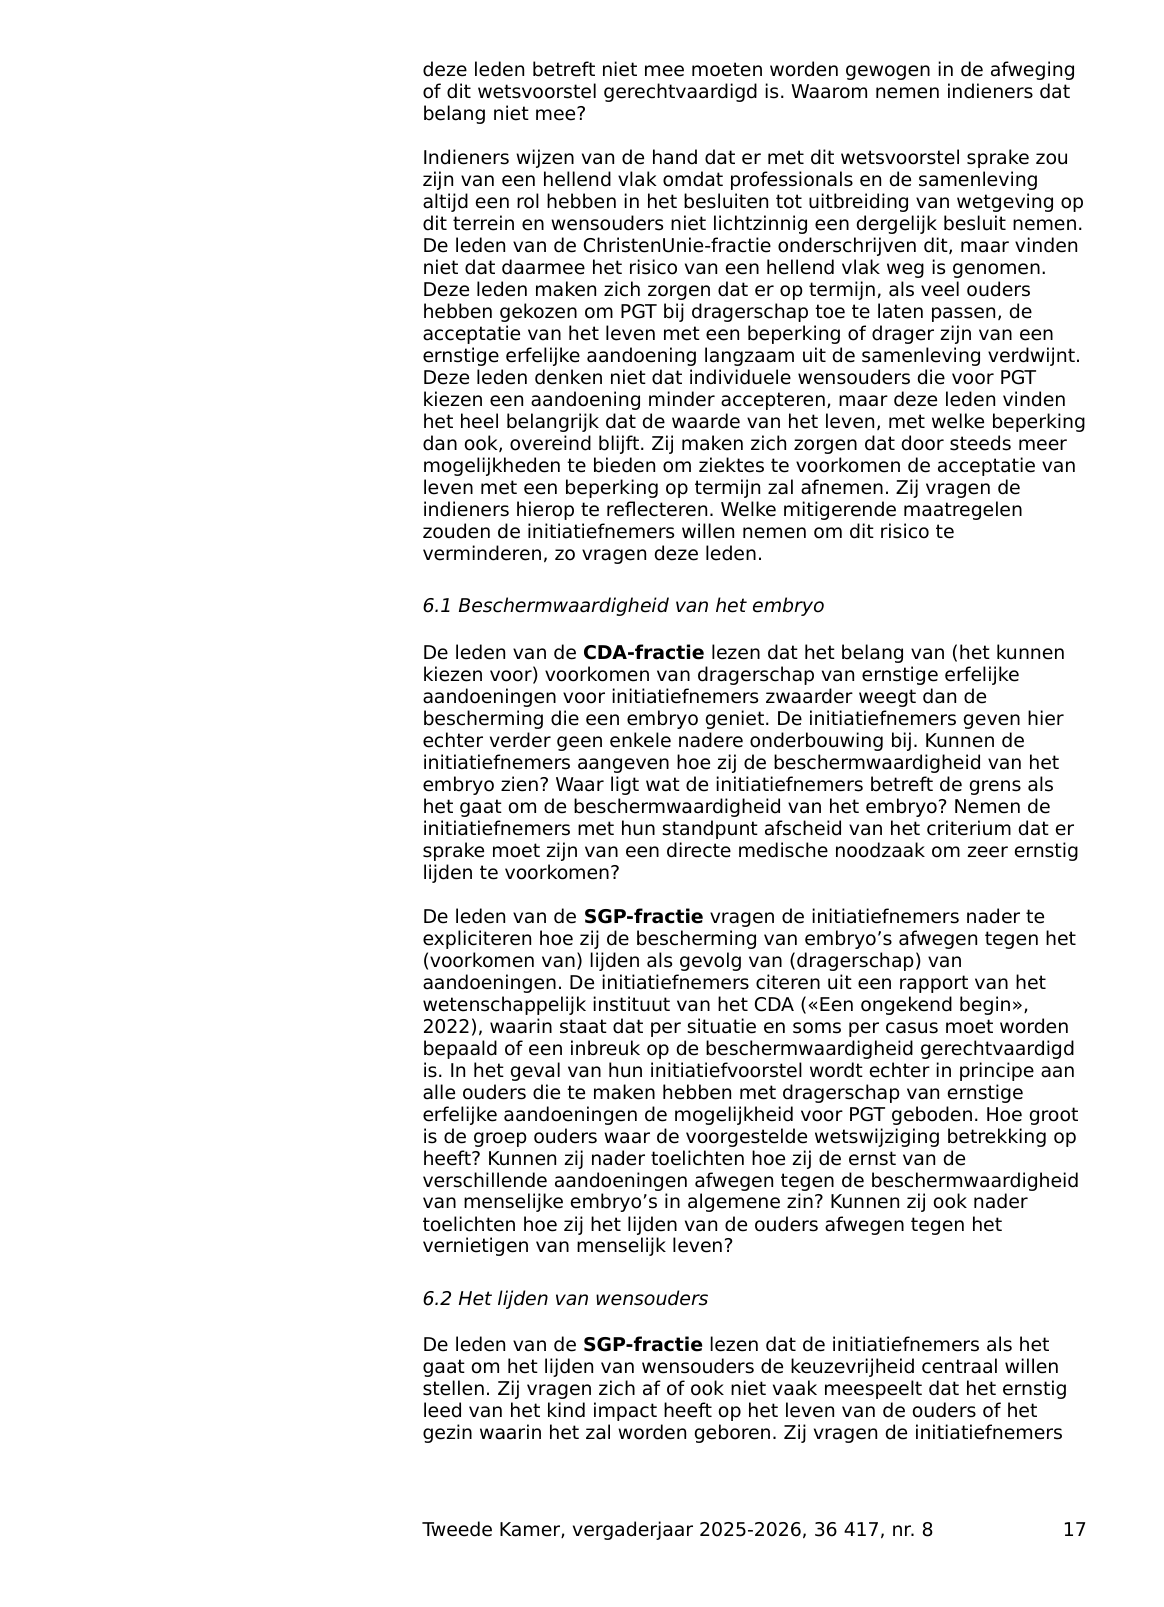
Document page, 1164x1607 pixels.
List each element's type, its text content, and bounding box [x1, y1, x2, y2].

text De leden van de CDA-fractie lezen dat het belang van (het kunnen kiezen voor) voorkomen van dragerschap van ernstige erfelijke aandoeningen voor initiatiefnemers zwaarder weegt dan de bescherming die een embryo geniet. De initiatiefnemers geven hier echter verder geen enkele nadere onderbouwing bij. Kunnen de initiatiefnemers aangeven hoe zij de beschermwaardigheid van het embryo zien? Waar ligt wat de initiatiefnemers betreft de grens als het gaat om de beschermwaardigheid van het embryo? Nemen de initiatiefnemers met hun standpunt afscheid van het criterium dat er sprake moet zijn van een directe medische noodzaak om zeer ernstig lijden te voorkomen? [422, 642, 1087, 883]
text De leden van de SGP-fractie vragen de initiatiefnemers nader te expliciteren hoe zij de bescherming van embryo’s afwegen tegen het (voorkomen van) lijden als gevolg van (dragerschap) van aandoeningen. De initiatiefnemers citeren uit een rapport van het wetenschappelijk instituut van het CDA («Een ongekend begin», 2022), waarin staat dat per situatie en soms per casus moet worden bepaald of een inbreuk op de beschermwaardigheid gerechtvaardigd is. In het geval van hun initiatiefvoorstel wordt echter in principe aan alle ouders die te maken hebben met dragerschap van ernstige erfelijke aandoeningen de mogelijkheid voor PGT geboden. Hoe groot is de groep ouders waar de voorgestelde wetswijziging betrekking op heeft? Kunnen zij nader toelichten hoe zij de ernst van de verschillende aandoeningen afwegen tegen de beschermwaardigheid van menselijke embryo’s in algemene zin? Kunnen zij ook nader toelichten hoe zij het lijden van de ouders afwegen tegen het vernietigen van menselijk leven? [422, 906, 1087, 1257]
subtitle 6.2 Het lijden van wensouders [422, 1287, 1087, 1309]
text deze leden betreft niet mee moeten worden gewogen in de afweging of dit wetsvoorstel gerechtvaardigd is. Waarom nemen indieners dat belang niet mee? [422, 59, 1087, 125]
subtitle 6.1 Beschermwaardigheid van het embryo [422, 595, 1087, 617]
text Indieners wijzen van de hand dat er met dit wetsvoorstel sprake zou zijn van een hellend vlak omdat professionals en de samenleving altijd een rol hebben in het besluiten tot uitbreiding van wetgeving op dit terrein en wensouders niet lichtzinnig een dergelijk besluit nemen. De leden van de ChristenUnie-fractie onderschrijven dit, maar vinden niet dat daarmee het risico van een hellend vlak weg is genomen. Deze leden maken zich zorgen dat er op termijn, als veel ouders hebben gekozen om PGT bij dragerschap toe te laten passen, de acceptatie van het leven met een beperking of drager zijn van een ernstige erfelijke aandoening langzaam uit de samenleving verdwijnt. Deze leden denken niet dat individuele wensouders die voor PGT kiezen een aandoening minder accepteren, maar deze leden vinden het heel belangrijk dat de waarde van het leven, met welke beperking dan ook, overeind blijft. Zij maken zich zorgen dat door steeds meer mogelijkheden te bieden om ziektes te voorkomen de acceptatie van leven met een beperking op termijn zal afnemen. Zij vragen de indieners hierop te reflecteren. Welke mitigerende maatregelen zouden de initiatiefnemers willen nemen om dit risico te verminderen, zo vragen deze leden. [422, 147, 1087, 565]
text De leden van de SGP-fractie lezen dat de initiatiefnemers als het gaat om het lijden van wensouders de keuzevrijheid centraal willen stellen. Zij vragen zich af of ook niet vaak meespeelt dat het ernstig leed van het kind impact heeft op het leven van de ouders of het gezin waarin het zal worden geboren. Zij vragen de initiatiefnemers [422, 1334, 1087, 1444]
